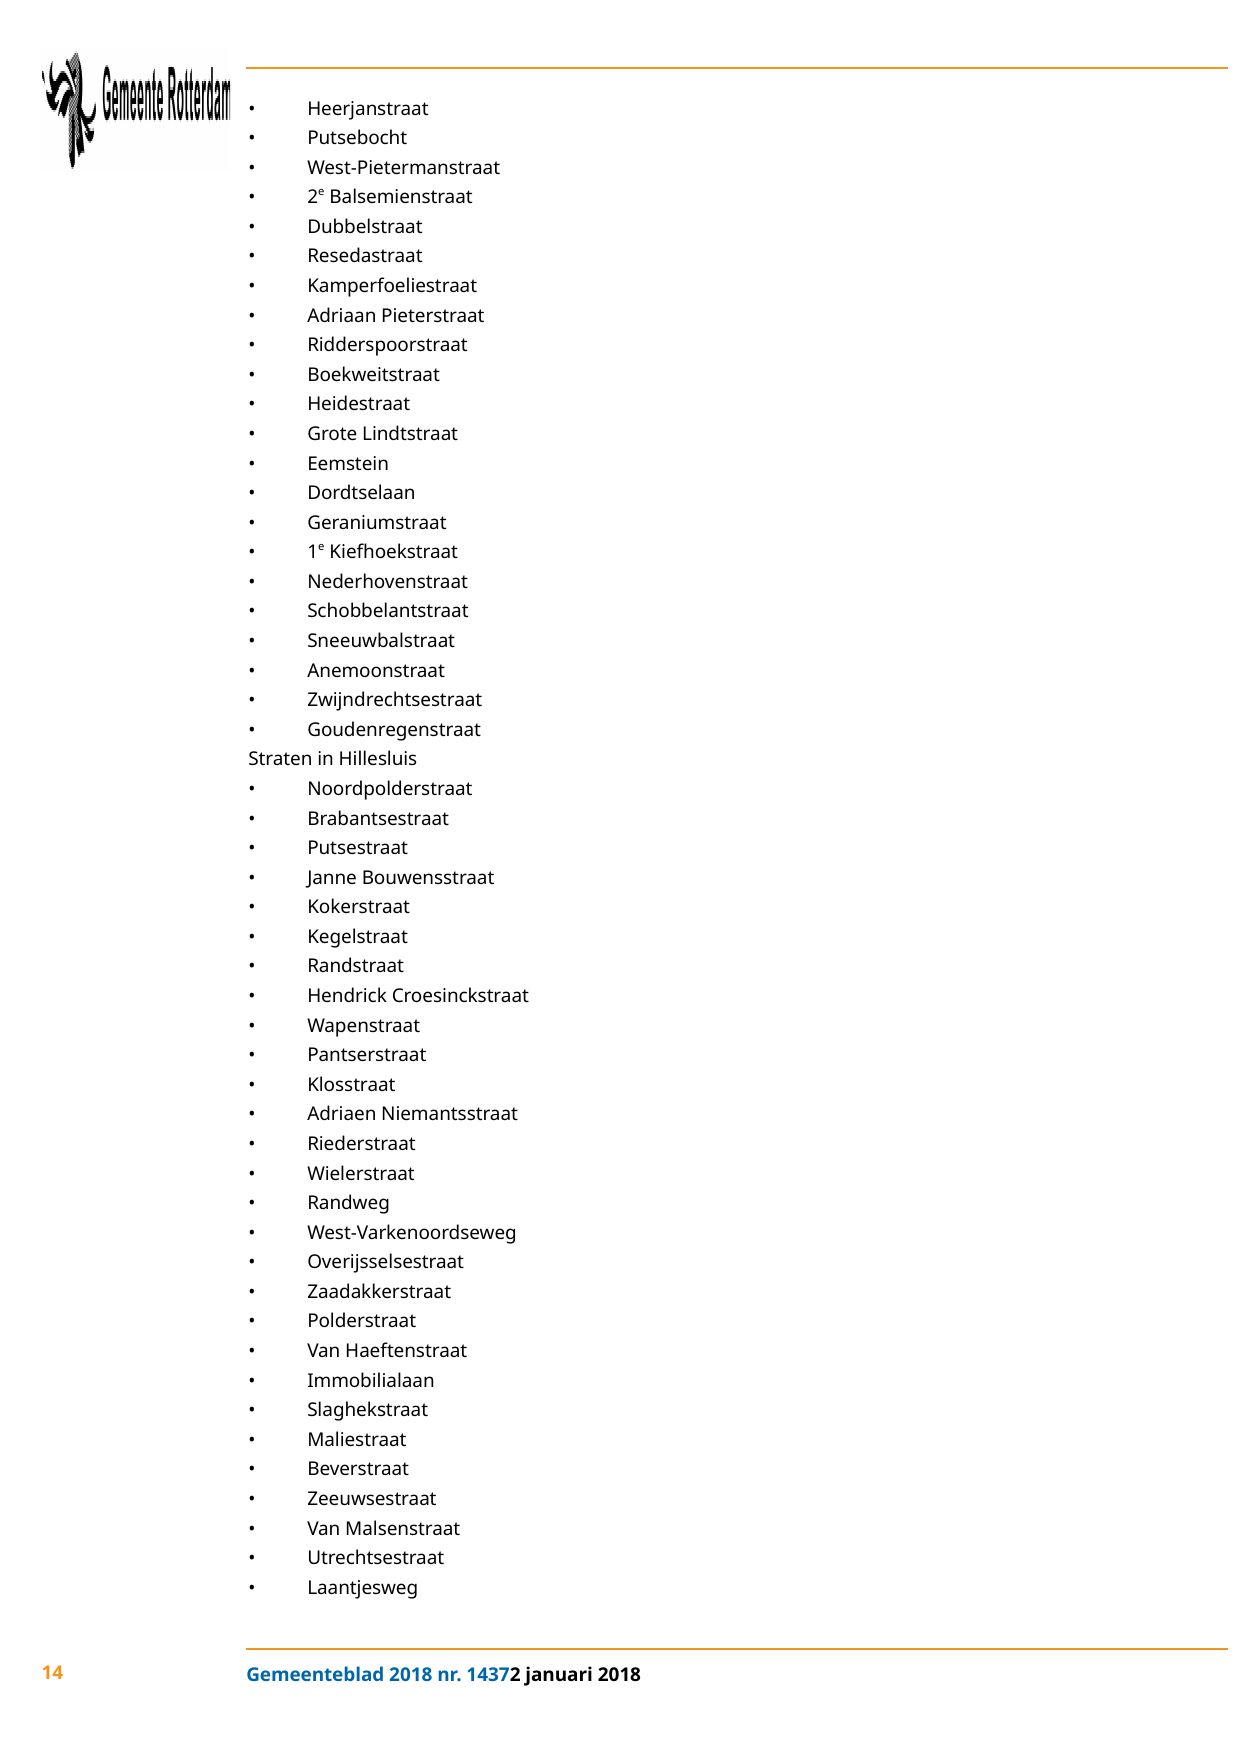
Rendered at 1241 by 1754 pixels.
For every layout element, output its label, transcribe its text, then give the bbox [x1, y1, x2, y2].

list Kegelstraat [248, 923, 1152, 949]
list Zaadakkerstraat [248, 1278, 1152, 1304]
list Resedastraat [248, 243, 1152, 268]
list Noordpolderstraat [248, 775, 1152, 801]
list Van Malsenstraat [248, 1515, 1152, 1541]
list Immobilialaan [248, 1367, 1152, 1393]
list Putsebocht [248, 124, 1152, 150]
list Goudenregenstraat [248, 716, 1152, 742]
list Schobbelantstraat [248, 598, 1152, 623]
list Polderstraat [248, 1308, 1152, 1333]
list Janne Bouwensstraat [248, 864, 1152, 890]
list Brabantsestraat [248, 805, 1152, 831]
list Wapenstraat [248, 1012, 1152, 1038]
list Dubbelstraat [248, 213, 1152, 239]
list Wielerstraat [248, 1160, 1152, 1186]
list Eemstein [248, 450, 1152, 476]
list 1e Kiefhoekstraat [248, 538, 1152, 564]
list Putsestraat [248, 834, 1152, 860]
list Anemoonstraat [248, 657, 1152, 683]
list Kokerstraat [248, 893, 1152, 919]
list Grote Lindtstraat [248, 420, 1152, 446]
list Heidestraat [248, 391, 1152, 416]
list Randweg [248, 1189, 1152, 1215]
list Adriaen Niemantsstraat [248, 1101, 1152, 1126]
list West-Varkenoordseweg [248, 1219, 1152, 1245]
list Laantjesweg [248, 1574, 1152, 1600]
list Hendrick Croesinckstraat [248, 982, 1152, 1008]
list Utrechtsestraat [248, 1544, 1152, 1570]
list Heerjanstraat [248, 95, 1152, 121]
list Van Haeftenstraat [248, 1337, 1152, 1363]
list 2e Balsemienstraat [248, 183, 1152, 209]
list Ridderspoorstraat [248, 331, 1152, 357]
list Riederstraat [248, 1130, 1152, 1156]
list Adriaan Pieterstraat [248, 302, 1152, 328]
list Slaghekstraat [248, 1396, 1152, 1422]
list Kamperfoeliestraat [248, 272, 1152, 298]
list West-Pietermanstraat [248, 154, 1152, 180]
list Overijsselsestraat [248, 1248, 1152, 1274]
list Randstraat [248, 953, 1152, 978]
text Straten in Hillesluis [248, 746, 1152, 771]
list Beverstraat [248, 1456, 1152, 1481]
list Maliestraat [248, 1426, 1152, 1452]
list Nederhovenstraat [248, 568, 1152, 594]
list Klosstraat [248, 1071, 1152, 1097]
picture [41, 47, 231, 172]
list Geraniumstraat [248, 509, 1152, 535]
list Pantserstraat [248, 1041, 1152, 1067]
list Zwijndrechtsestraat [248, 686, 1152, 712]
list Boekweitstraat [248, 361, 1152, 387]
list Sneeuwbalstraat [248, 627, 1152, 653]
list Zeeuwsestraat [248, 1485, 1152, 1511]
list Dordtselaan [248, 479, 1152, 505]
